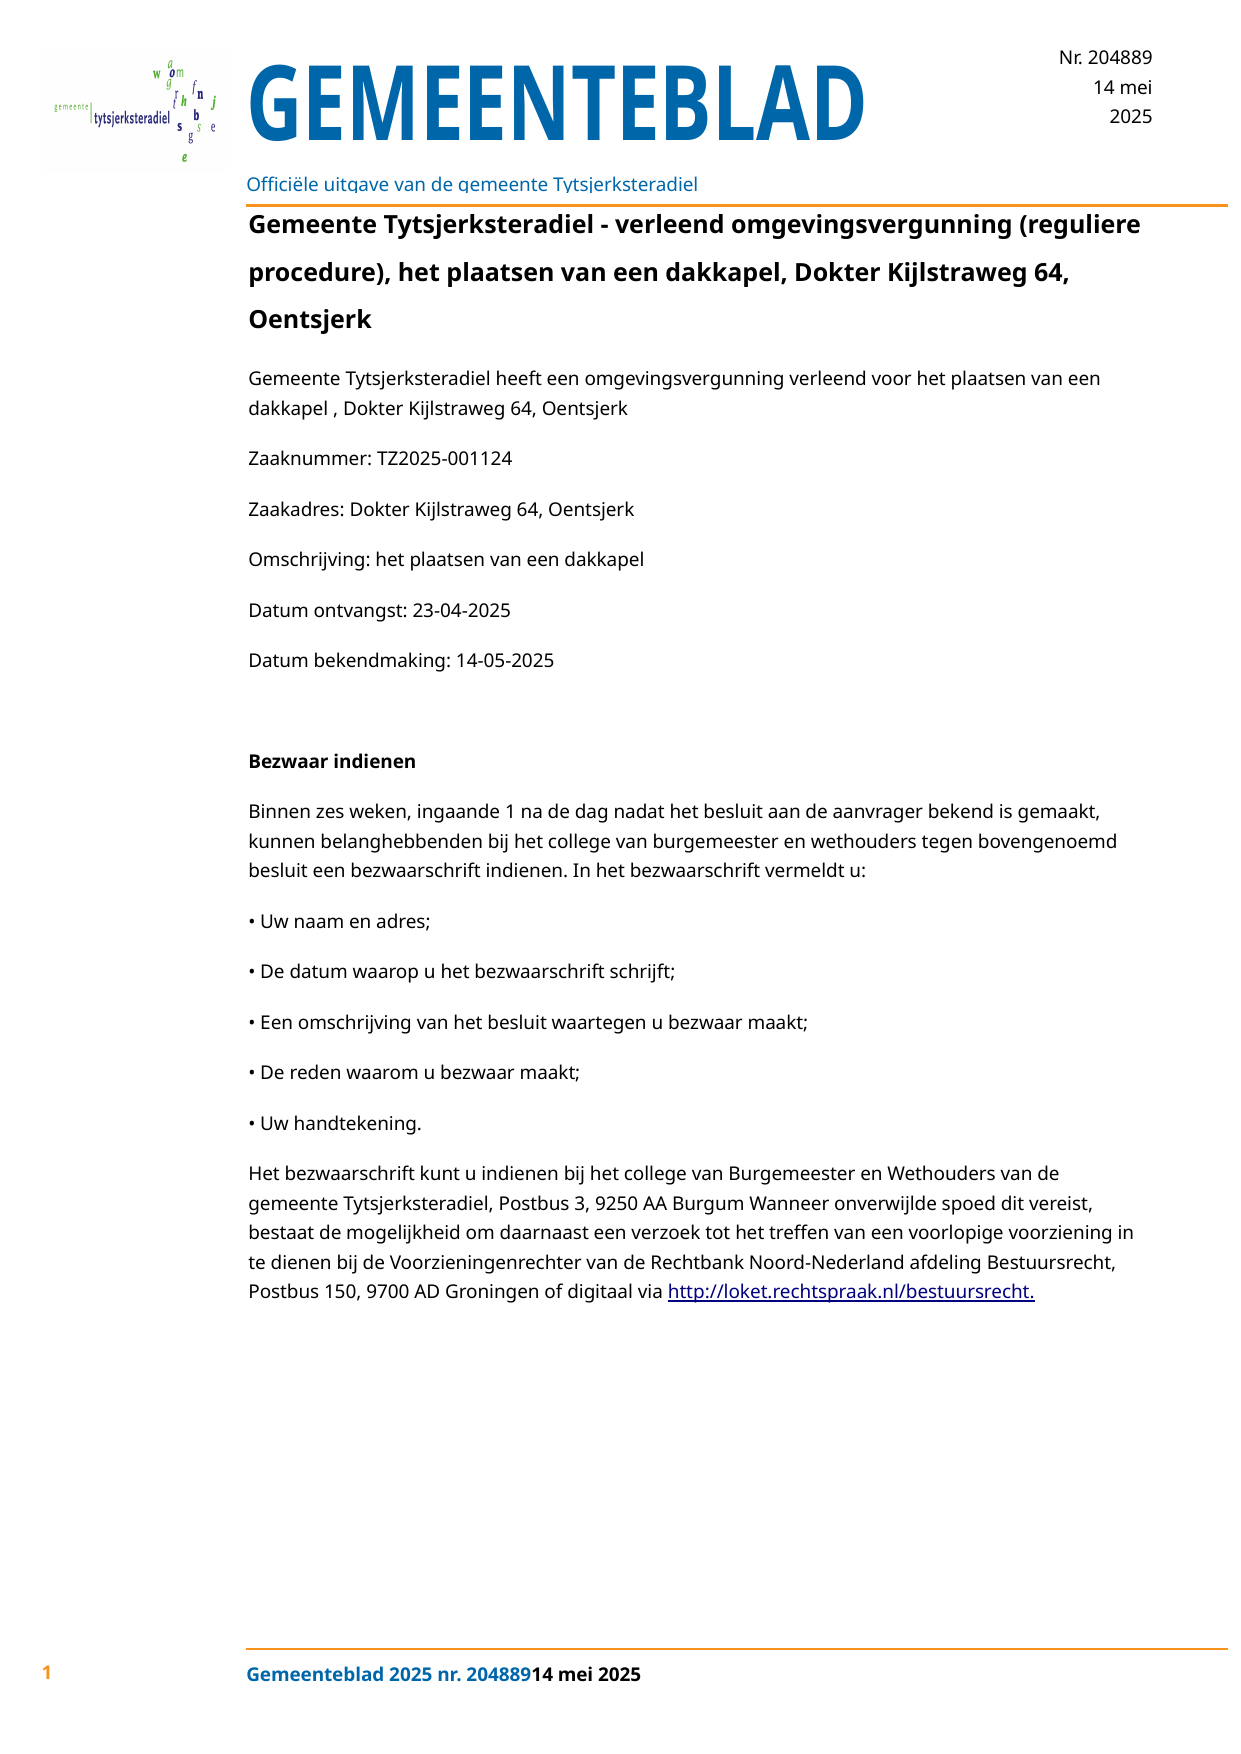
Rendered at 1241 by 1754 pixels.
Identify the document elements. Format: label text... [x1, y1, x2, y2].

text Gemeente Tytsjerksteradiel heeft een omgevingsvergunning verleend voor het plaatsen van een dakkapel , Dokter Kijlstraweg 64, Oentsjerk [248, 366, 1152, 421]
text Het bezwaarschrift kunt u indienen bij het college van Burgemeester en Wethouders van de gemeente Tytsjerksteradiel, Postbus 3, 9250 AA Burgum Wanneer onverwijlde spoed dit vereist, bestaat de mogelijkheid om daarnaast een verzoek tot het treffen van een voorlopige voorziening in te dienen bij de Voorzieningenrechter van de Rechtbank Noord-Nederland afdeling Bestuursrecht, Postbus 150, 9700 AD Groningen of digitaal via http://loket.rechtspraak.nl/bestuursrecht. [248, 1160, 1152, 1304]
text Zaakadres: Dokter Kijlstraweg 64, Oentsjerk [248, 496, 1152, 522]
text • Een omschrijving van het besluit waartegen u bezwaar maakt; [248, 1009, 1152, 1034]
text • De reden waarom u bezwaar maakt; [248, 1059, 1152, 1085]
text Zaaknummer: TZ2025-001124 [248, 446, 1152, 471]
text Datum bekendmaking: 14-05-2025 [248, 647, 1152, 673]
text • Uw handtekening. [248, 1110, 1152, 1135]
picture [41, 47, 231, 172]
text Binnen zes weken, ingaande 1 na de dag nadat het besluit aan de aanvrager bekend is gemaakt, kunnen belanghebbenden bij het college van burgemeester en wethouders tegen bovengenoemd besluit een bezwaarschrift indienen. In het bezwaarschrift vermeldt u: [248, 798, 1152, 883]
text Omschrijving: het plaatsen van een dakkapel [248, 546, 1152, 572]
text Bezwaar indienen [248, 748, 1152, 774]
text • De datum waarop u het bezwaarschrift schrijft; [248, 958, 1152, 984]
text Gemeente Tytsjerksteradiel - verleend omgevingsvergunning (reguliere procedure), het plaatsen van een dakkapel, Dokter Kijlstraweg 64, Oentsjerk [248, 207, 1152, 336]
text • Uw naam en adres; [248, 908, 1152, 934]
text Datum ontvangst: 23-04-2025 [248, 597, 1152, 622]
